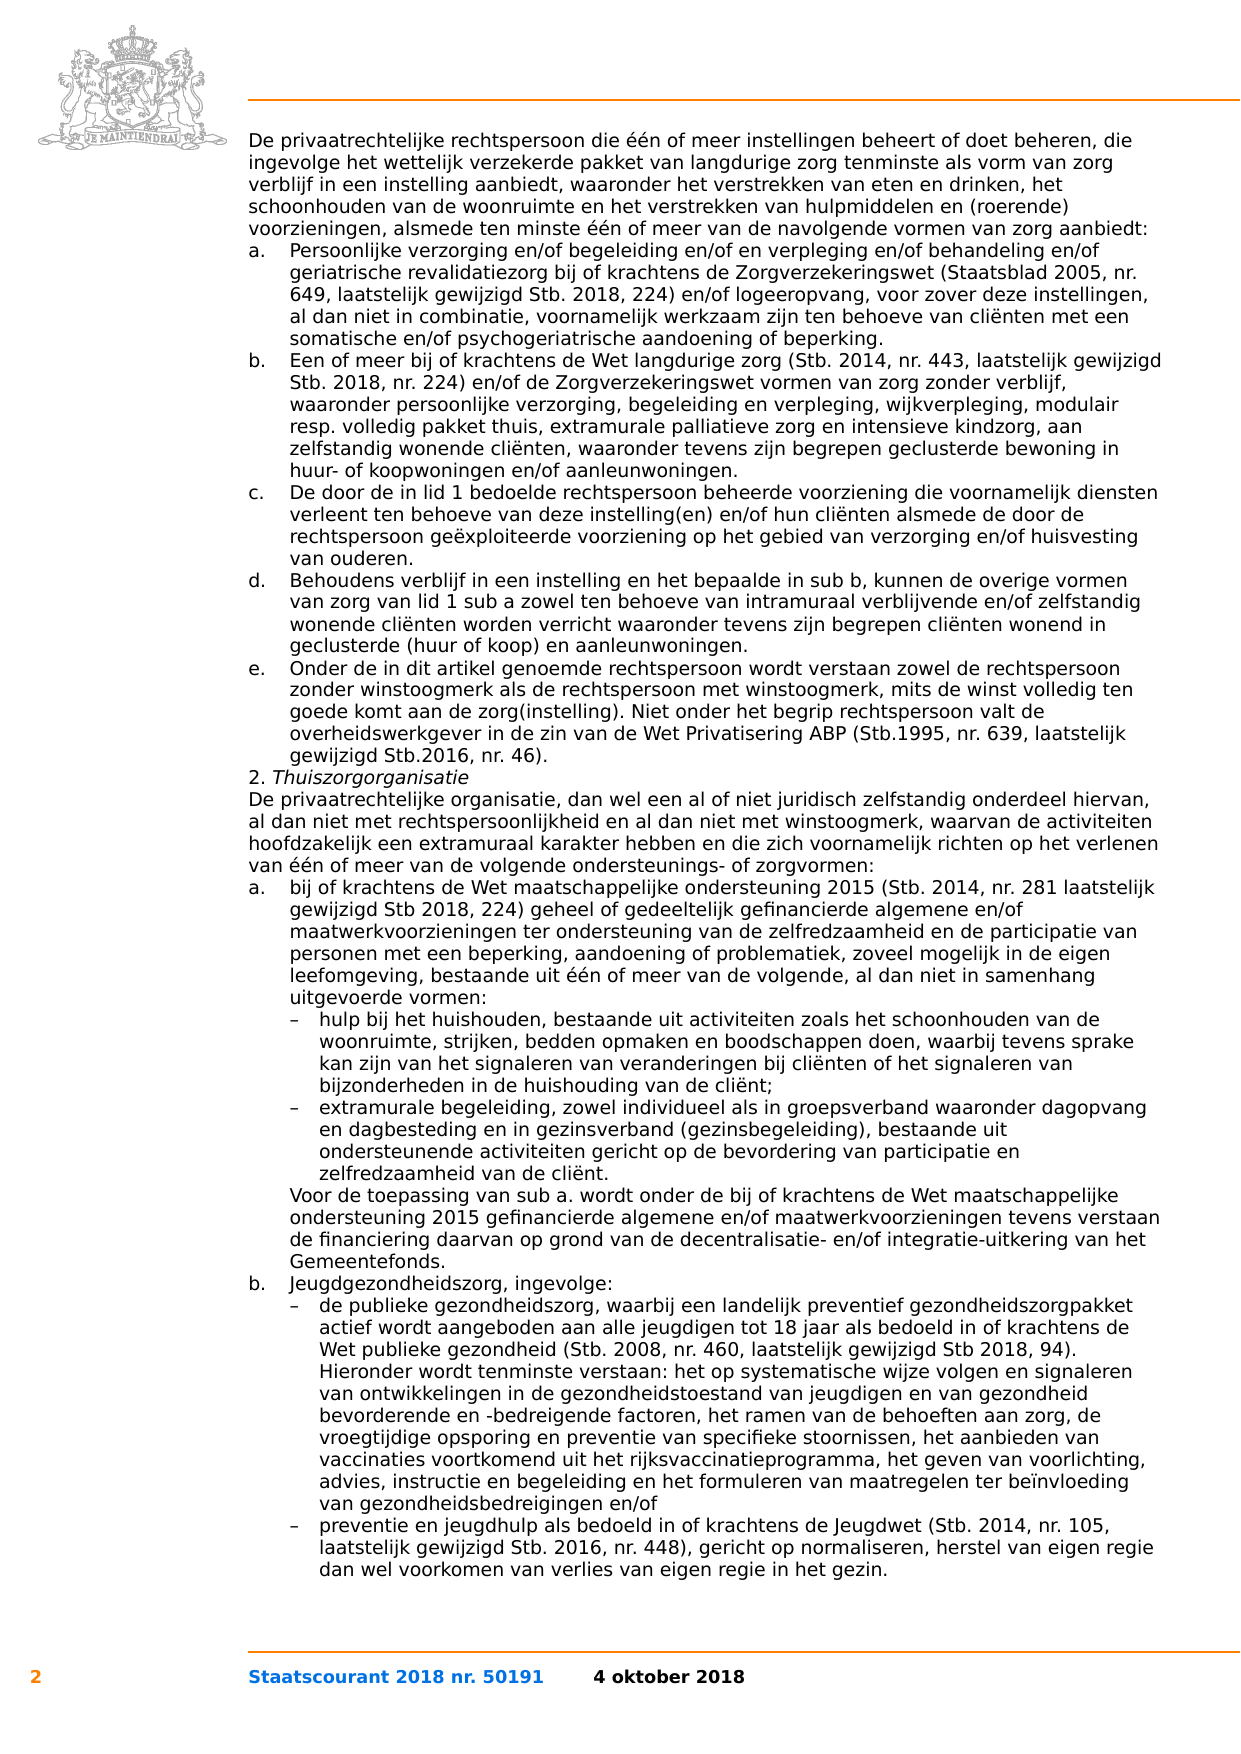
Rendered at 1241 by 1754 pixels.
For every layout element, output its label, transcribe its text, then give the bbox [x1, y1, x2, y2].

text – de publieke gezondheidszorg, waarbij een landelijk preventief gezondheidszorgpakket actief wordt aangeboden aan alle jeugdigen tot 18 jaar als bedoeld in of krachtens de Wet publieke gezondheid (Stb. 2008, nr. 460, laatstelijk gewijzigd Stb 2018, 94). Hieronder wordt tenminste verstaan: het op systematische wijze volgen en signaleren van ontwikkelingen in de gezondheidstoestand van jeugdigen en van gezondheid bevorderende en -bedreigende factoren, het ramen van de behoeften aan zorg, de vroegtijdige opsporing en preventie van specifieke stoornissen, het aanbieden van vaccinaties voortkomend uit het rijksvaccinatieprogramma, het geven van voorlichting, advies, instructie en begeleiding en het formuleren van maatregelen ter beïnvloeding van gezondheidsbedreigingen en/of [289, 1295, 1163, 1514]
text – preventie en jeugdhulp als bedoeld in of krachtens de Jeugdwet (Stb. 2014, nr. 105, laatstelijk gewijzigd Stb. 2016, nr. 448), gericht op normaliseren, herstel van eigen regie dan wel voorkomen van verlies van eigen regie in het gezin. [289, 1514, 1163, 1581]
text e. Onder de in dit artikel genoemde rechtspersoon wordt verstaan zowel de rechtspersoon zonder winstoogmerk als de rechtspersoon met winstoogmerk, mits de winst volledig ten goede komt aan de zorg(instelling). Niet onder het begrip rechtspersoon valt de overheidswerkgever in de zin van de Wet Privatisering ABP (Stb.1995, nr. 639, laatstelijk gewijzigd Stb.2016, nr. 46). [248, 657, 1163, 767]
text – extramurale begeleiding, zowel individueel als in groepsverband waaronder dagopvang en dagbesteding en in gezinsverband (gezinsbegeleiding), bestaande uit ondersteunende activiteiten gericht op de bevordering van participatie en zelfredzaamheid van de cliënt. [289, 1097, 1163, 1185]
text c. De door de in lid 1 bedoelde rechtspersoon beheerde voorziening die voornamelijk diensten verleent ten behoeve van deze instelling(en) en/of hun cliënten alsmede de door de rechtspersoon geëxploiteerde voorziening op het gebied van verzorging en/of huisvesting van ouderen. [248, 482, 1163, 569]
text 2. Thuiszorgorganisatie [248, 767, 1163, 789]
picture [38, 25, 227, 150]
text Voor de toepassing van sub a. wordt onder de bij of krachtens de Wet maatschappelijke ondersteuning 2015 gefinancierde algemene en/of maatwerkvoorzieningen tevens verstaan de financiering daarvan op grond van de decentralisatie- en/of integratie-uitkering van het Gemeentefonds. [289, 1185, 1163, 1273]
text De privaatrechtelijke rechtspersoon die één of meer instellingen beheert of doet beheren, die ingevolge het wettelijk verzekerde pakket van langdurige zorg tenminste als vorm van zorg verblijf in een instelling aanbiedt, waaronder het verstrekken van eten en drinken, het schoonhouden van de woonruimte en het verstrekken van hulpmiddelen en (roerende) voorzieningen, alsmede ten minste één of meer van de navolgende vormen van zorg aanbiedt: [248, 130, 1163, 240]
text – hulp bij het huishouden, bestaande uit activiteiten zoals het schoonhouden van de woonruimte, strijken, bedden opmaken en boodschappen doen, waarbij tevens sprake kan zijn van het signaleren van veranderingen bij cliënten of het signaleren van bijzonderheden in de huishouding van de cliënt; [289, 1009, 1163, 1097]
text d. Behoudens verblijf in een instelling en het bepaalde in sub b, kunnen de overige vormen van zorg van lid 1 sub a zowel ten behoeve van intramuraal verblijvende en/of zelfstandig wonende cliënten worden verricht waaronder tevens zijn begrepen cliënten wonend in geclusterde (huur of koop) en aanleunwoningen. [248, 569, 1163, 657]
text b. Jeugdgezondheidszorg, ingevolge: [248, 1273, 1163, 1295]
text De privaatrechtelijke organisatie, dan wel een al of niet juridisch zelfstandig onderdeel hiervan, al dan niet met rechtspersoonlijkheid en al dan niet met winstoogmerk, waarvan de activiteiten hoofdzakelijk een extramuraal karakter hebben en die zich voornamelijk richten op het verlenen van één of meer van de volgende ondersteunings- of zorgvormen: [248, 789, 1163, 877]
text b. Een of meer bij of krachtens de Wet langdurige zorg (Stb. 2014, nr. 443, laatstelijk gewijzigd Stb. 2018, nr. 224) en/of de Zorgverzekeringswet vormen van zorg zonder verblijf, waaronder persoonlijke verzorging, begeleiding en verpleging, wijkverpleging, modulair resp. volledig pakket thuis, extramurale palliatieve zorg en intensieve kindzorg, aan zelfstandig wonende cliënten, waaronder tevens zijn begrepen geclusterde bewoning in huur- of koopwoningen en/of aanleunwoningen. [248, 350, 1163, 482]
text a. Persoonlijke verzorging en/of begeleiding en/of en verpleging en/of behandeling en/of geriatrische revalidatiezorg bij of krachtens de Zorgverzekeringswet (Staatsblad 2005, nr. 649, laatstelijk gewijzigd Stb. 2018, 224) en/of logeeropvang, voor zover deze instellingen, al dan niet in combinatie, voornamelijk werkzaam zijn ten behoeve van cliënten met een somatische en/of psychogeriatrische aandoening of beperking. [248, 240, 1163, 350]
text a. bij of krachtens de Wet maatschappelijke ondersteuning 2015 (Stb. 2014, nr. 281 laatstelijk gewijzigd Stb 2018, 224) geheel of gedeeltelijk gefinancierde algemene en/of maatwerkvoorzieningen ter ondersteuning van de zelfredzaamheid en de participatie van personen met een beperking, aandoening of problematiek, zoveel mogelijk in de eigen leefomgeving, bestaande uit één of meer van de volgende, al dan niet in samenhang uitgevoerde vormen: [248, 877, 1163, 1009]
